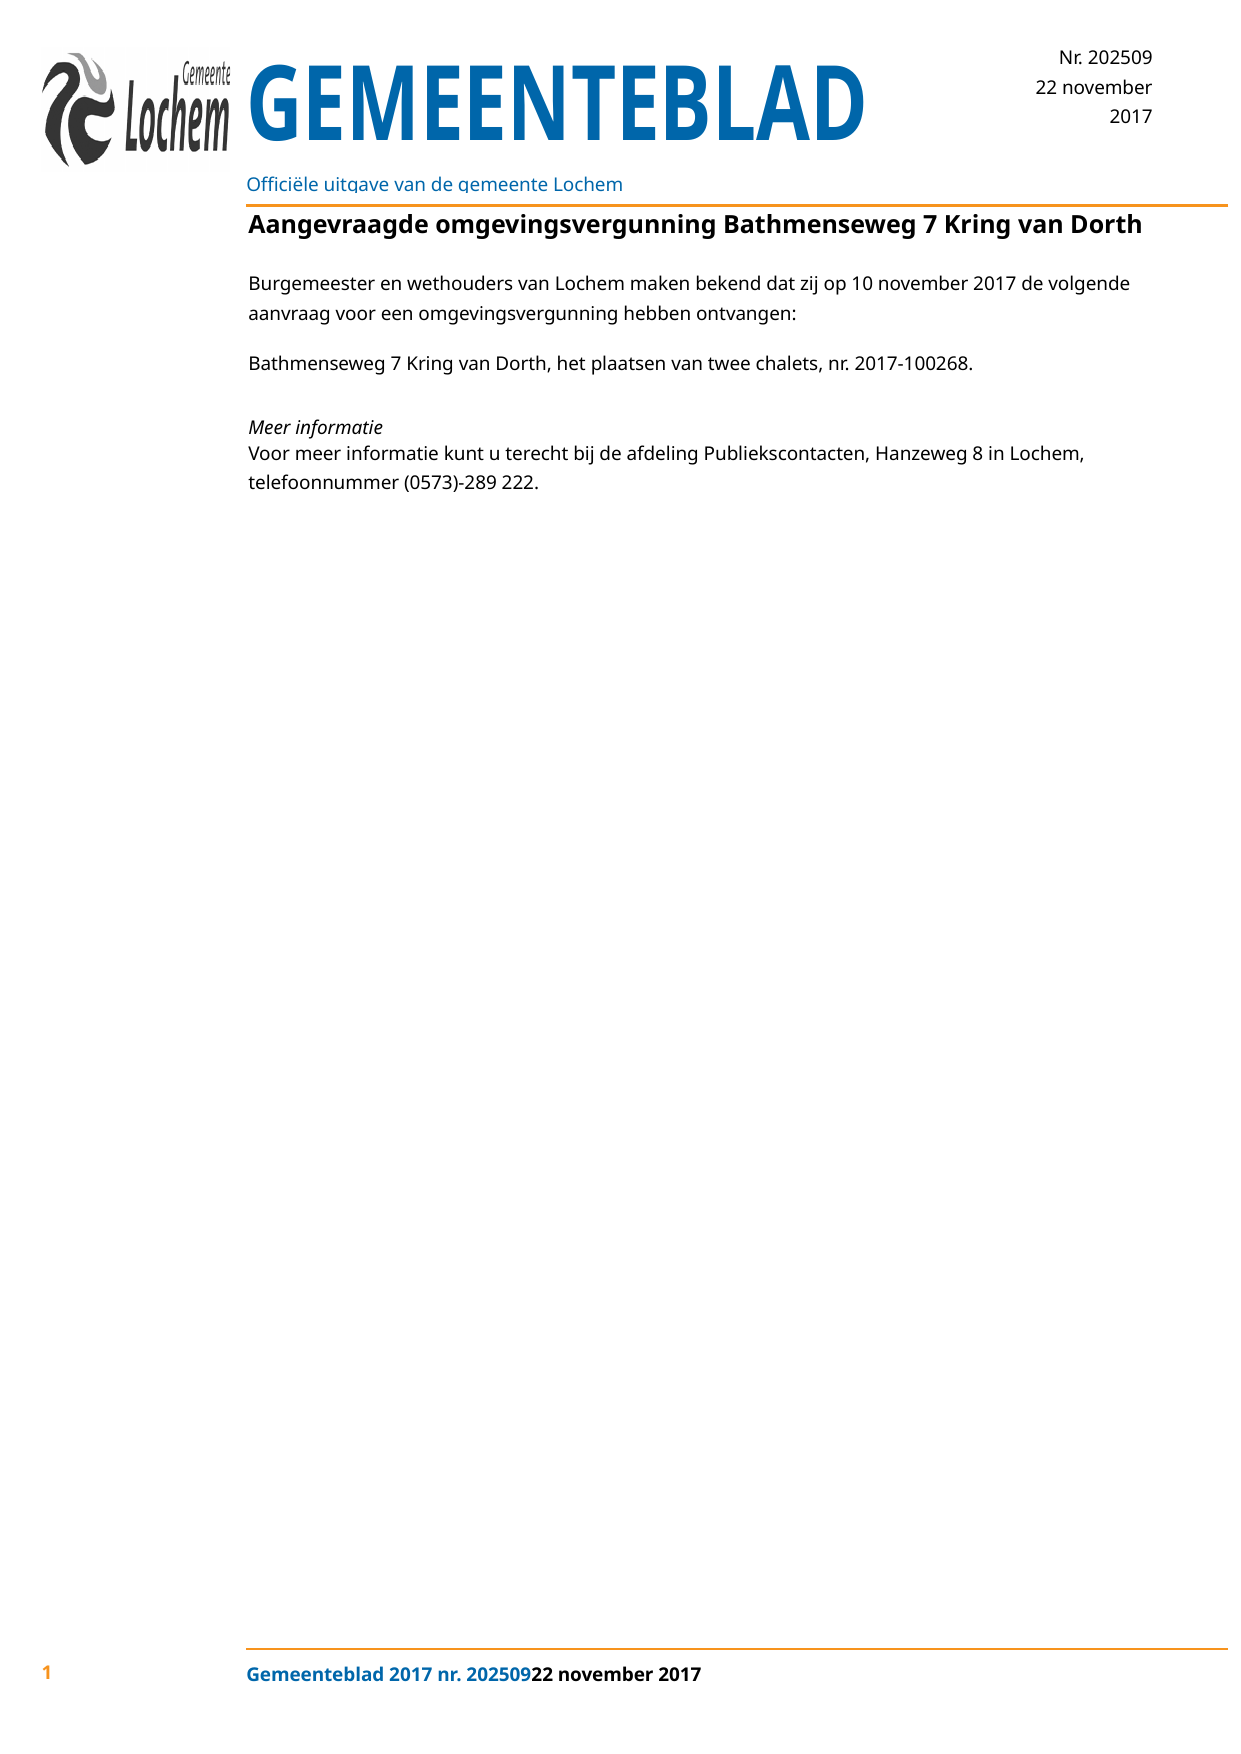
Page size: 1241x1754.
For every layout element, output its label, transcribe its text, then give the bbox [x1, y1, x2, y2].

text Burgemeester en wethouders van Lochem maken bekend dat zij op 10 november 2017 de volgende aanvraag voor een omgevingsvergunning hebben ontvangen: [248, 270, 1152, 326]
text Meer informatie [248, 414, 1152, 440]
text Bathmenseweg 7 Kring van Dorth, het plaatsen van twee chalets, nr. 2017-100268. [248, 350, 1152, 376]
text Voor meer informatie kunt u terecht bij de afdeling Publiekscontacten, Hanzeweg 8 in Lochem, telefoonnummer (0573)-289 222. [248, 440, 1152, 495]
picture [41, 47, 231, 172]
text Aangevraagde omgevingsvergunning Bathmenseweg 7 Kring van Dorth [248, 207, 1152, 241]
